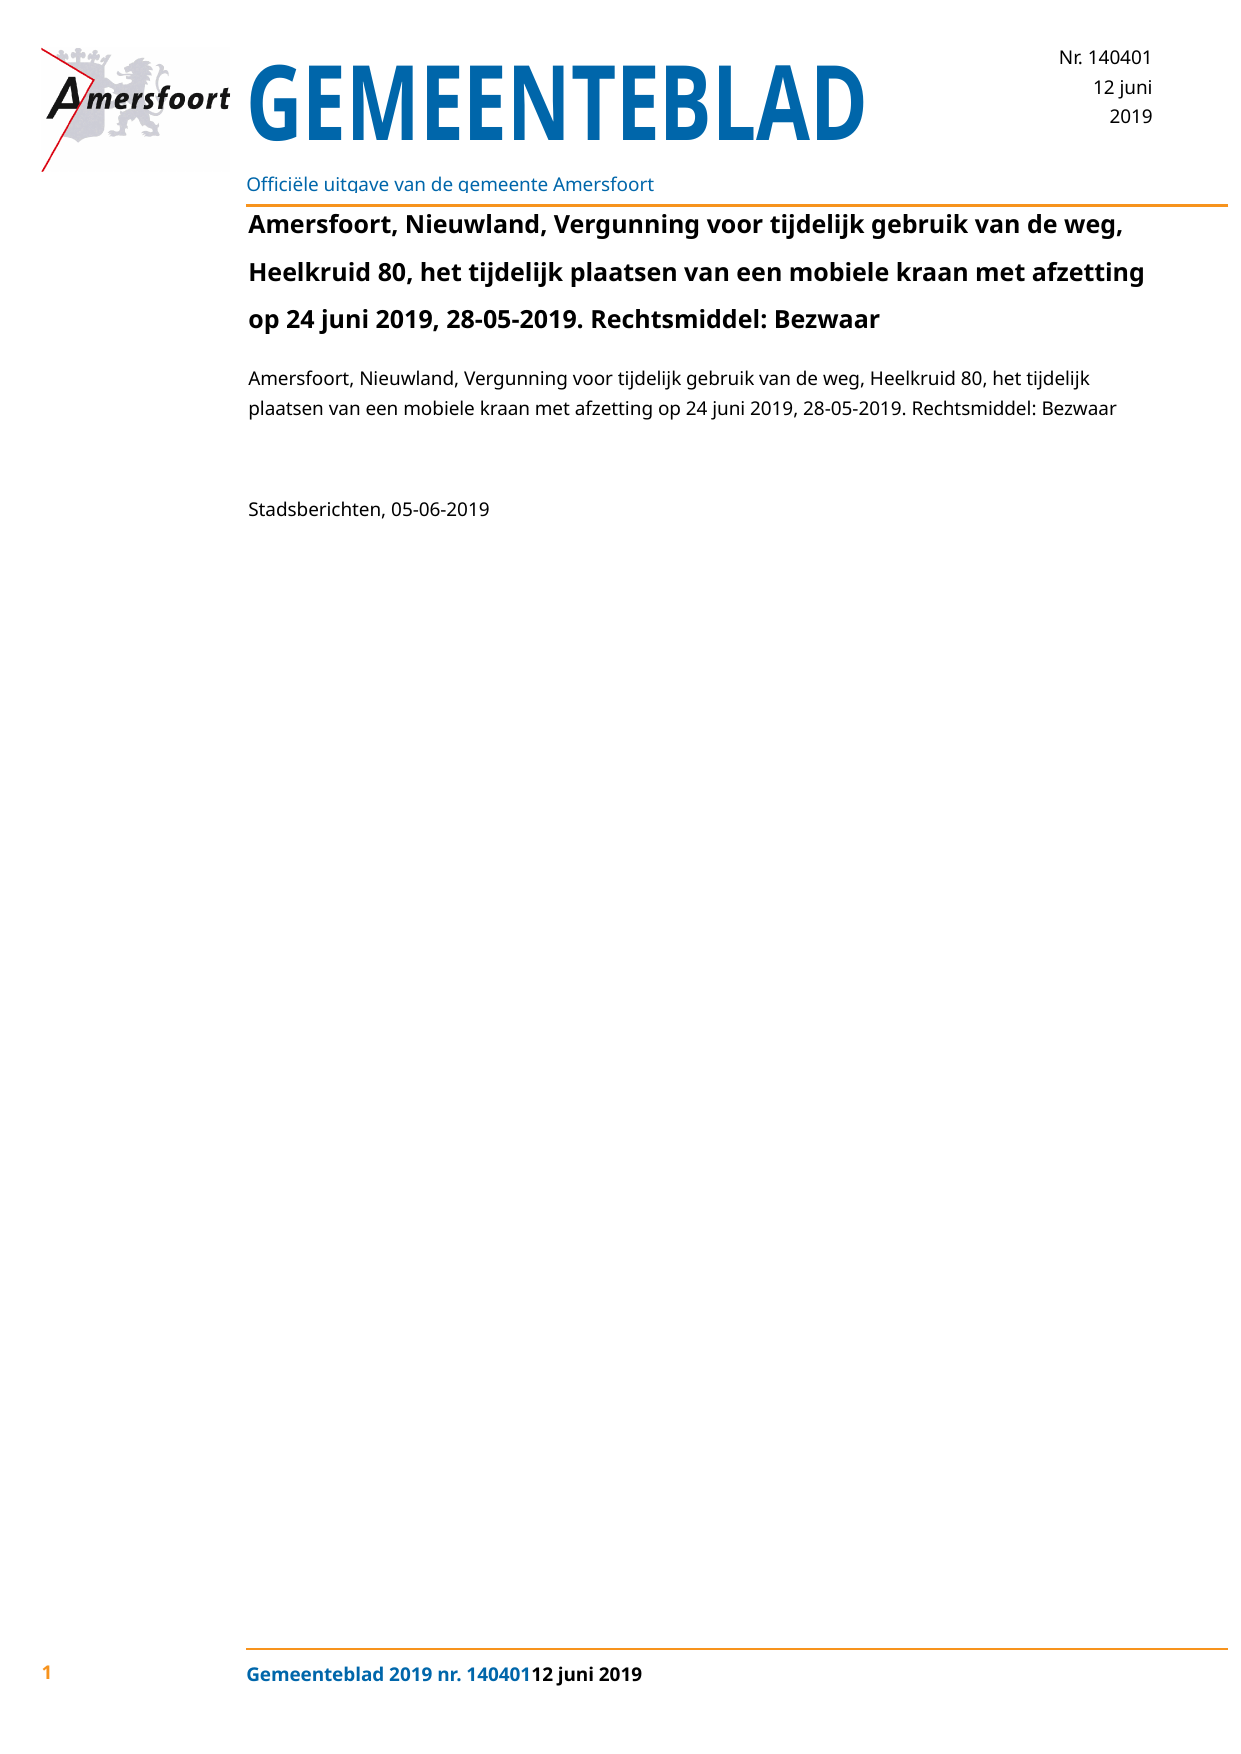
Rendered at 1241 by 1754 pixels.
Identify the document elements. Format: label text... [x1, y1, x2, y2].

text Amersfoort, Nieuwland, Vergunning voor tijdelijk gebruik van de weg, Heelkruid 80, het tijdelijk plaatsen van een mobiele kraan met afzetting op 24 juni 2019, 28-05-2019. Rechtsmiddel: Bezwaar [248, 207, 1152, 336]
picture [41, 47, 231, 172]
text Amersfoort, Nieuwland, Vergunning voor tijdelijk gebruik van de weg, Heelkruid 80, het tijdelijk plaatsen van een mobiele kraan met afzetting op 24 juni 2019, 28-05-2019. Rechtsmiddel: Bezwaar [248, 366, 1152, 421]
text Stadsberichten, 05-06-2019 [248, 496, 1152, 522]
